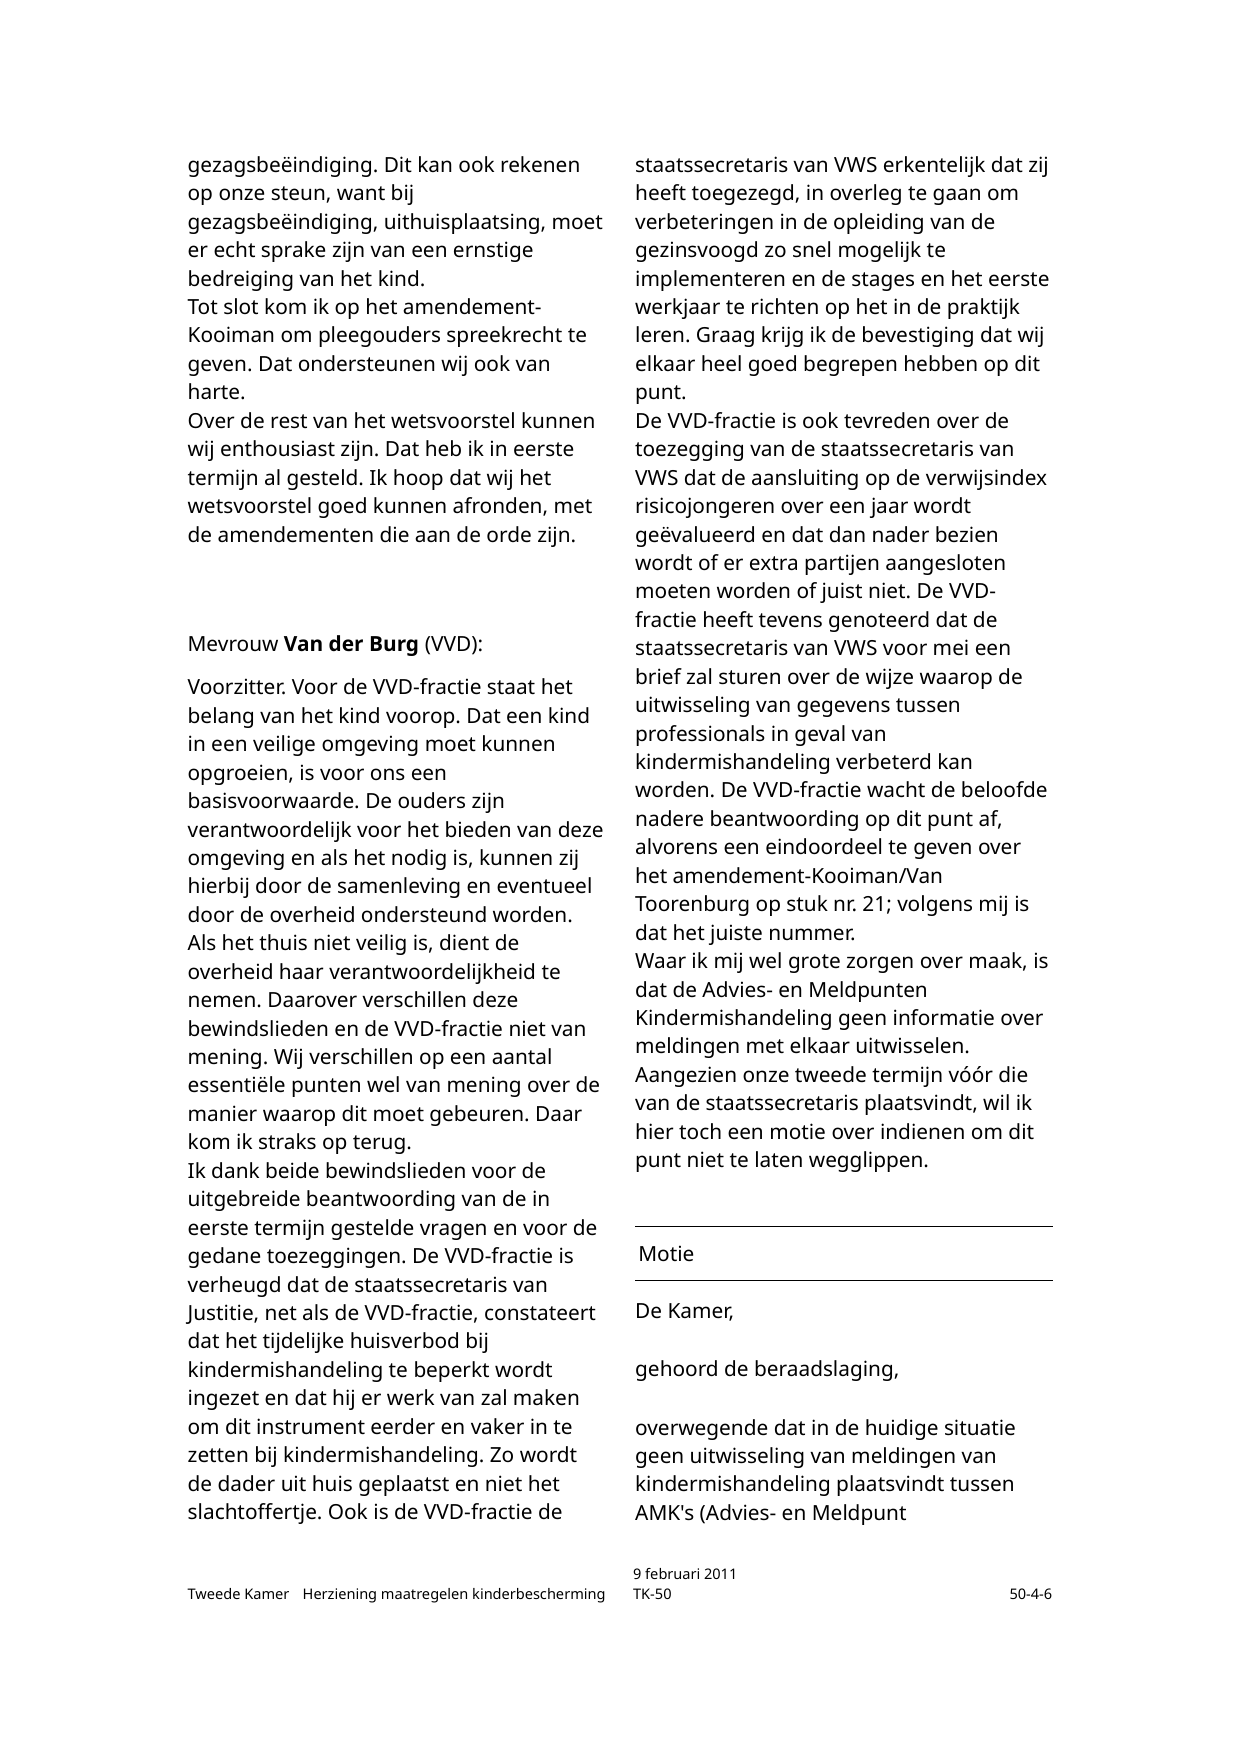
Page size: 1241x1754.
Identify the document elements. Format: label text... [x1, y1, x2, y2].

text gehoord de beraadslaging, [635, 1354, 1053, 1383]
text overwegende dat in de huidige situatie geen uitwisseling van meldingen van kindermishandeling plaatsvindt tussen AMK's (Advies- en Meldpunt [635, 1413, 1053, 1526]
text Voorzitter. Voor de VVD-fractie staat het belang van het kind voorop. Dat een kind in een veilige omgeving moet kunnen opgroeien, is voor ons een basisvoorwaarde. De ouders zijn verantwoordelijk voor het bieden van deze omgeving en als het nodig is, kunnen zij hierbij door de samenleving en eventueel door de overheid ondersteund worden. Als het thuis niet veilig is, dient de overheid haar verantwoordelijkheid te nemen. Daarover verschillen deze bewindslieden en de VVD-fractie niet van mening. Wij verschillen op een aantal essentiële punten wel van mening over de manier waarop dit moet gebeuren. Daar kom ik straks op terug. [187, 672, 605, 1156]
text Over de rest van het wetsvoorstel kunnen wij enthousiast zijn. Dat heb ik in eerste termijn al gesteld. Ik hoop dat wij het wetsvoorstel goed kunnen afronden, met de amendementen die aan de orde zijn. [187, 406, 605, 548]
text Mevrouw Van der Burg (VVD): [187, 629, 605, 657]
text Tot slot kom ik op het amendement-Kooiman om pleegouders spreekrecht te geven. Dat ondersteunen wij ook van harte. [187, 292, 605, 406]
subtitle Motie [635, 1227, 1053, 1280]
text gezagsbeëindiging. Dit kan ook rekenen op onze steun, want bij gezagsbeëindiging, uithuisplaatsing, moet er echt sprake zijn van een ernstige bedreiging van het kind. [187, 150, 605, 292]
text staatssecretaris van VWS erkentelijk dat zij heeft toegezegd, in overleg te gaan om verbeteringen in de opleiding van de gezinsvoogd zo snel mogelijk te implementeren en de stages en het eerste werkjaar te richten op het in de praktijk leren. Graag krijg ik de bevestiging dat wij elkaar heel goed begrepen hebben op dit punt. [635, 150, 1053, 406]
text  [187, 578, 605, 607]
text Waar ik mij wel grote zorgen over maak, is dat de Advies- en Meldpunten Kindermishandeling geen informatie over meldingen met elkaar uitwisselen. Aangezien onze tweede termijn vóór die van de staatssecretaris plaatsvindt, wil ik hier toch een motie over indienen om dit punt niet te laten wegglippen. [635, 946, 1053, 1174]
text De VVD-fractie is ook tevreden over de toezegging van de staatssecretaris van VWS dat de aansluiting op de verwijsindex risicojongeren over een jaar wordt geëvalueerd en dat dan nader bezien wordt of er extra partijen aangesloten moeten worden of juist niet. De VVD-fractie heeft tevens genoteerd dat de staatssecretaris van VWS voor mei een brief zal sturen over de wijze waarop de uitwisseling van gegevens tussen professionals in geval van kindermishandeling verbeterd kan worden. De VVD-fractie wacht de beloofde nadere beantwoording op dit punt af, alvorens een eindoordeel te geven over het amendement-Kooiman/Van Toorenburg op stuk nr. 21; volgens mij is dat het juiste nummer. [635, 406, 1053, 946]
text De Kamer, [635, 1296, 1053, 1324]
text Ik dank beide bewindslieden voor de uitgebreide beantwoording van de in eerste termijn gestelde vragen en voor de gedane toezeggingen. De VVD-fractie is verheugd dat de staatssecretaris van Justitie, net als de VVD-fractie, constateert dat het tijdelijke huisverbod bij kindermishandeling te beperkt wordt ingezet en dat hij er werk van zal maken om dit instrument eerder en vaker in te zetten bij kindermishandeling. Zo wordt de dader uit huis geplaatst en niet het slachtoffertje. Ook is de VVD-fractie de [187, 1156, 605, 1526]
